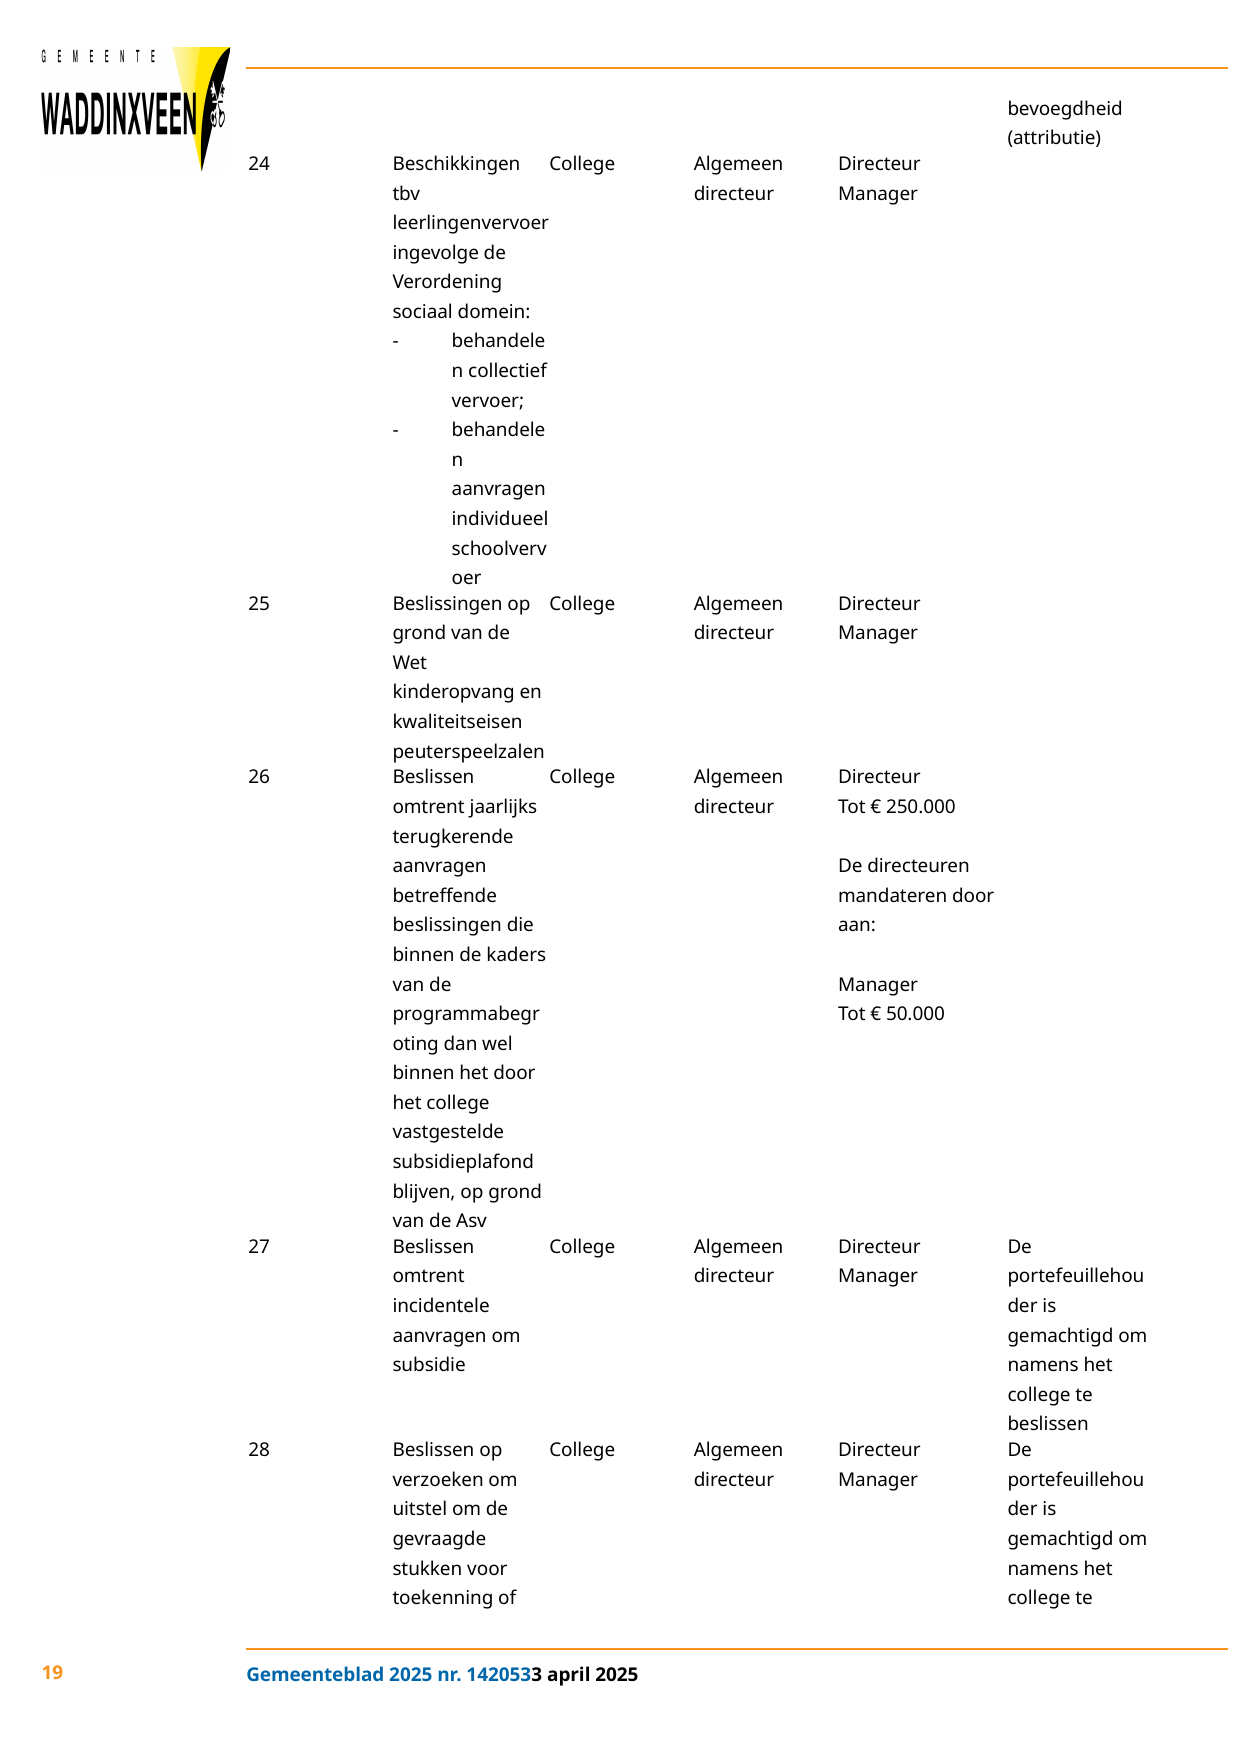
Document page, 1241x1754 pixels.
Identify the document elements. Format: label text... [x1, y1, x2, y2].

table_cell Algemeen directeur [694, 590, 838, 764]
table_cell Directeur Manager [838, 1436, 1007, 1610]
table_cell Algemeen directeur [694, 1233, 838, 1436]
table_cell College [549, 590, 693, 764]
table_cell Beslissingen op grond van de Wet kinderopvang en kwaliteitseisen peuterspeelzalen [392, 590, 549, 764]
table_cell [549, 95, 693, 150]
table_cell Directeur Manager [838, 1233, 1007, 1436]
table_cell Directeur Manager [838, 590, 1007, 764]
table_cell Algemeen directeur [694, 150, 838, 590]
table_cell bevoegdheid (attributie) [1007, 95, 1152, 150]
table_cell College [549, 1436, 693, 1610]
table_cell 25 [248, 590, 392, 764]
table_cell Beslissen omtrent jaarlijks terugkerende aanvragen betreffende beslissingen die binnen de kaders van de programmabegroting dan wel binnen het door het college vastgestelde subsidieplafond blijven, op grond van de Asv [392, 764, 549, 1233]
table_cell - [838, 95, 1007, 150]
table_cell Directeur Manager [838, 150, 1007, 590]
table_cell 28 [248, 1436, 392, 1610]
table_cell [694, 95, 838, 150]
table_cell [1007, 150, 1152, 590]
table_cell De portefeuillehouder is gemachtigd om namens het college te beslissen [1007, 1233, 1152, 1436]
table_cell 26 [248, 764, 392, 1233]
table_cell College [549, 1233, 693, 1436]
table_cell Directeur Tot € 250.000 De directeuren mandateren door aan: Manager Tot € 50.000 [838, 764, 1007, 1233]
table_cell Beslissen op verzoeken om uitstel om de gevraagde stukken voor toekenning of [392, 1436, 549, 1610]
table_cell College [549, 150, 693, 590]
table_cell Algemeen directeur [694, 1436, 838, 1610]
table_cell [1007, 764, 1152, 1233]
picture [41, 47, 231, 172]
table_cell Algemeen directeur [694, 764, 838, 1233]
table_cell [392, 95, 549, 150]
table_cell De portefeuillehouder is gemachtigd om namens het college te [1007, 1436, 1152, 1610]
table_cell [248, 95, 392, 150]
table_cell [1007, 590, 1152, 764]
table_cell 24 [248, 150, 392, 590]
table_cell College [549, 764, 693, 1233]
table_cell 27 [248, 1233, 392, 1436]
table_cell Beschikkingen tbv leerlingenvervoer ingevolge de Verordening sociaal domein: behandelen collectief vervoer; behandelen aanvragen individueel schoolvervoer [392, 150, 549, 590]
table_cell Beslissen omtrent incidentele aanvragen om subsidie [392, 1233, 549, 1436]
